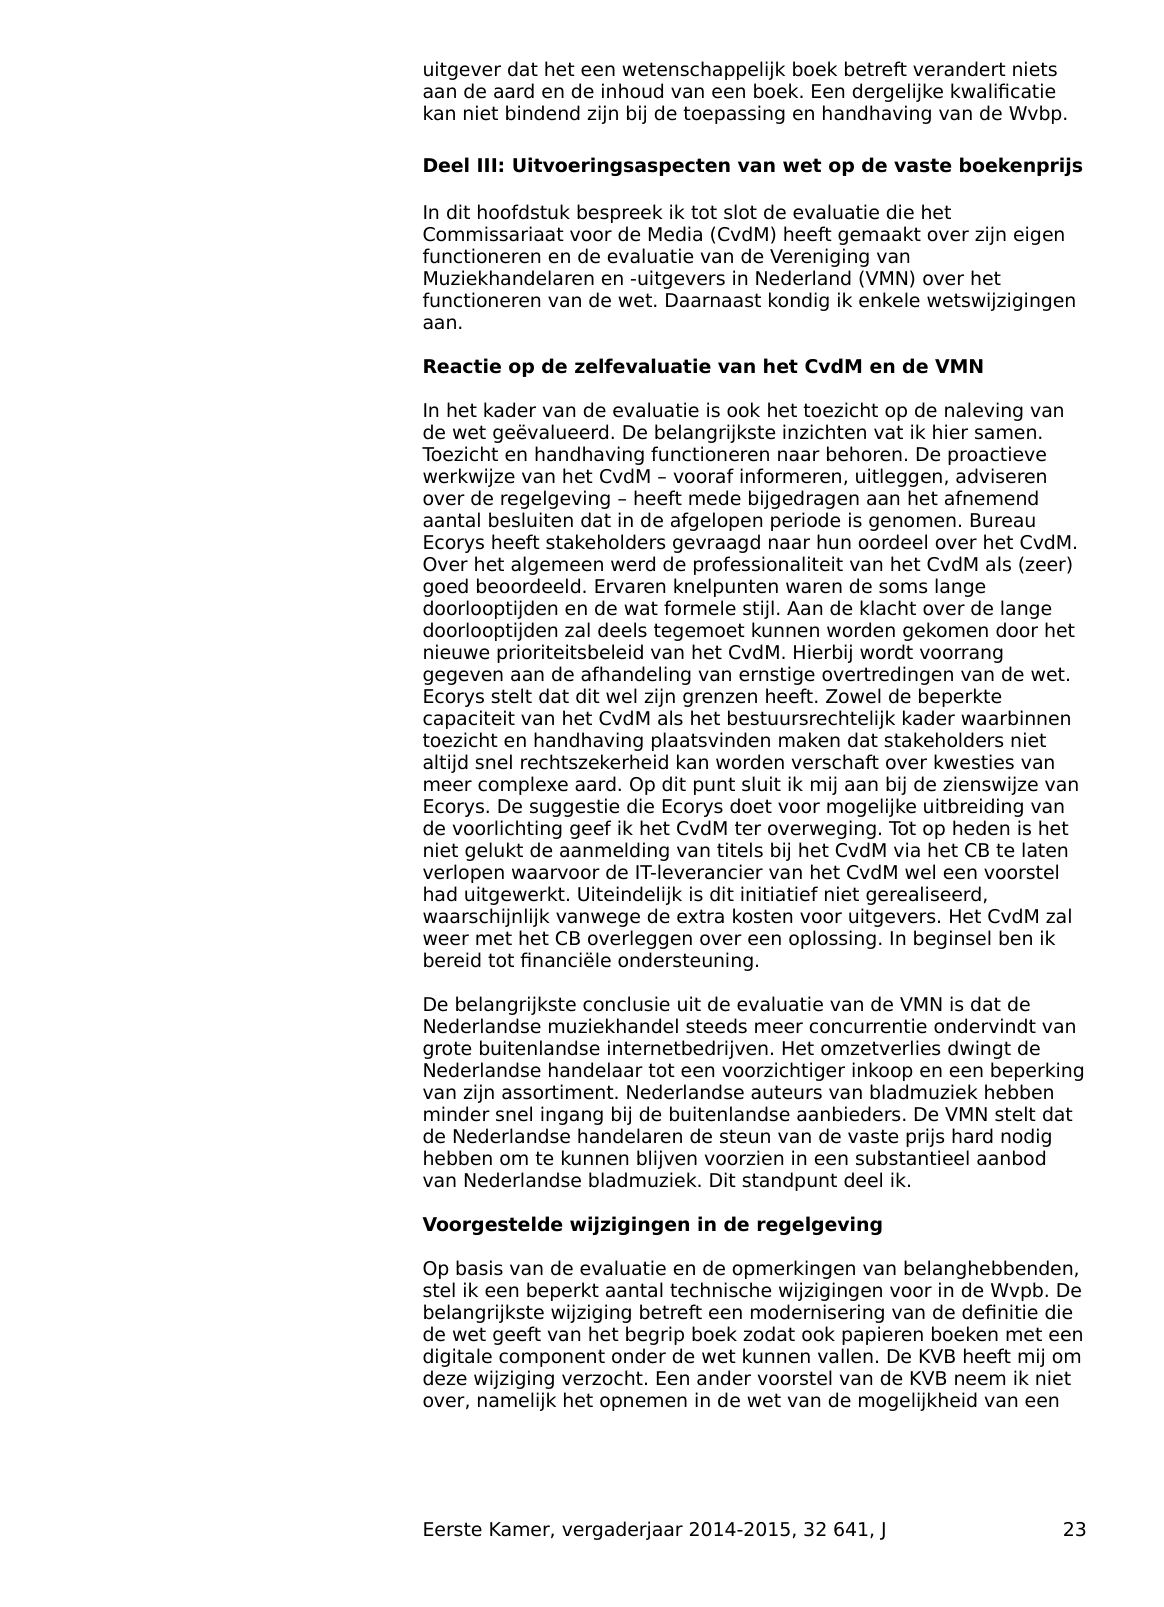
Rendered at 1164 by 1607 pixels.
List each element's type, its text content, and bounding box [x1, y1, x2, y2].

text In het kader van de evaluatie is ook het toezicht op de naleving van de wet geëvalueerd. De belangrijkste inzichten vat ik hier samen. Toezicht en handhaving functioneren naar behoren. De proactieve werkwijze van het CvdM – vooraf informeren, uitleggen, adviseren over de regelgeving – heeft mede bijgedragen aan het afnemend aantal besluiten dat in de afgelopen periode is genomen. Bureau Ecorys heeft stakeholders gevraagd naar hun oordeel over het CvdM. Over het algemeen werd de professionaliteit van het CvdM als (zeer) goed beoordeeld. Ervaren knelpunten waren de soms lange doorlooptijden en de wat formele stijl. Aan de klacht over de lange doorlooptijden zal deels tegemoet kunnen worden gekomen door het nieuwe prioriteitsbeleid van het CvdM. Hierbij wordt voorrang gegeven aan de afhandeling van ernstige overtredingen van de wet. Ecorys stelt dat dit wel zijn grenzen heeft. Zowel de beperkte capaciteit van het CvdM als het bestuursrechtelijk kader waarbinnen toezicht en handhaving plaatsvinden maken dat stakeholders niet altijd snel rechtszekerheid kan worden verschaft over kwesties van meer complexe aard. Op dit punt sluit ik mij aan bij de zienswijze van Ecorys. De suggestie die Ecorys doet voor mogelijke uitbreiding van de voorlichting geef ik het CvdM ter overweging. Tot op heden is het niet gelukt de aanmelding van titels bij het CvdM via het CB te laten verlopen waarvoor de IT-leverancier van het CvdM wel een voorstel had uitgewerkt. Uiteindelijk is dit initiatief niet gerealiseerd, waarschijnlijk vanwege de extra kosten voor uitgevers. Het CvdM zal weer met het CB overleggen over een oplossing. In beginsel ben ik bereid tot financiële ondersteuning. [422, 400, 1087, 972]
text In dit hoofdstuk bespreek ik tot slot de evaluatie die het Commissariaat voor de Media (CvdM) heeft gemaakt over zijn eigen functioneren en de evaluatie van de Vereniging van Muziekhandelaren en -uitgevers in Nederland (VMN) over het functioneren van de wet. Daarnaast kondig ik enkele wetswijzigingen aan. [422, 202, 1087, 334]
text uitgever dat het een wetenschappelijk boek betreft verandert niets aan de aard en de inhoud van een boek. Een dergelijke kwalificatie kan niet bindend zijn bij de toepassing en handhaving van de Wvbp. [422, 59, 1087, 125]
subtitle Voorgestelde wijzigingen in de regelgeving [422, 1214, 1087, 1236]
subtitle Deel III: Uitvoeringsaspecten van wet op de vaste boekenprijs [422, 155, 1087, 177]
subtitle Reactie op de zelfevaluatie van het CvdM en de VMN [422, 356, 1087, 378]
text Op basis van de evaluatie en de opmerkingen van belanghebbenden, stel ik een beperkt aantal technische wijzigingen voor in de Wvpb. De belangrijkste wijziging betreft een modernisering van de definitie die de wet geeft van het begrip boek zodat ook papieren boeken met een digitale component onder de wet kunnen vallen. De KVB heeft mij om deze wijziging verzocht. Een ander voorstel van de KVB neem ik niet over, namelijk het opnemen in de wet van de mogelijkheid van een [422, 1258, 1087, 1412]
text De belangrijkste conclusie uit de evaluatie van de VMN is dat de Nederlandse muziekhandel steeds meer concurrentie ondervindt van grote buitenlandse internetbedrijven. Het omzetverlies dwingt de Nederlandse handelaar tot een voorzichtiger inkoop en een beperking van zijn assortiment. Nederlandse auteurs van bladmuziek hebben minder snel ingang bij de buitenlandse aanbieders. De VMN stelt dat de Nederlandse handelaren de steun van de vaste prijs hard nodig hebben om te kunnen blijven voorzien in een substantieel aanbod van Nederlandse bladmuziek. Dit standpunt deel ik. [422, 994, 1087, 1192]
